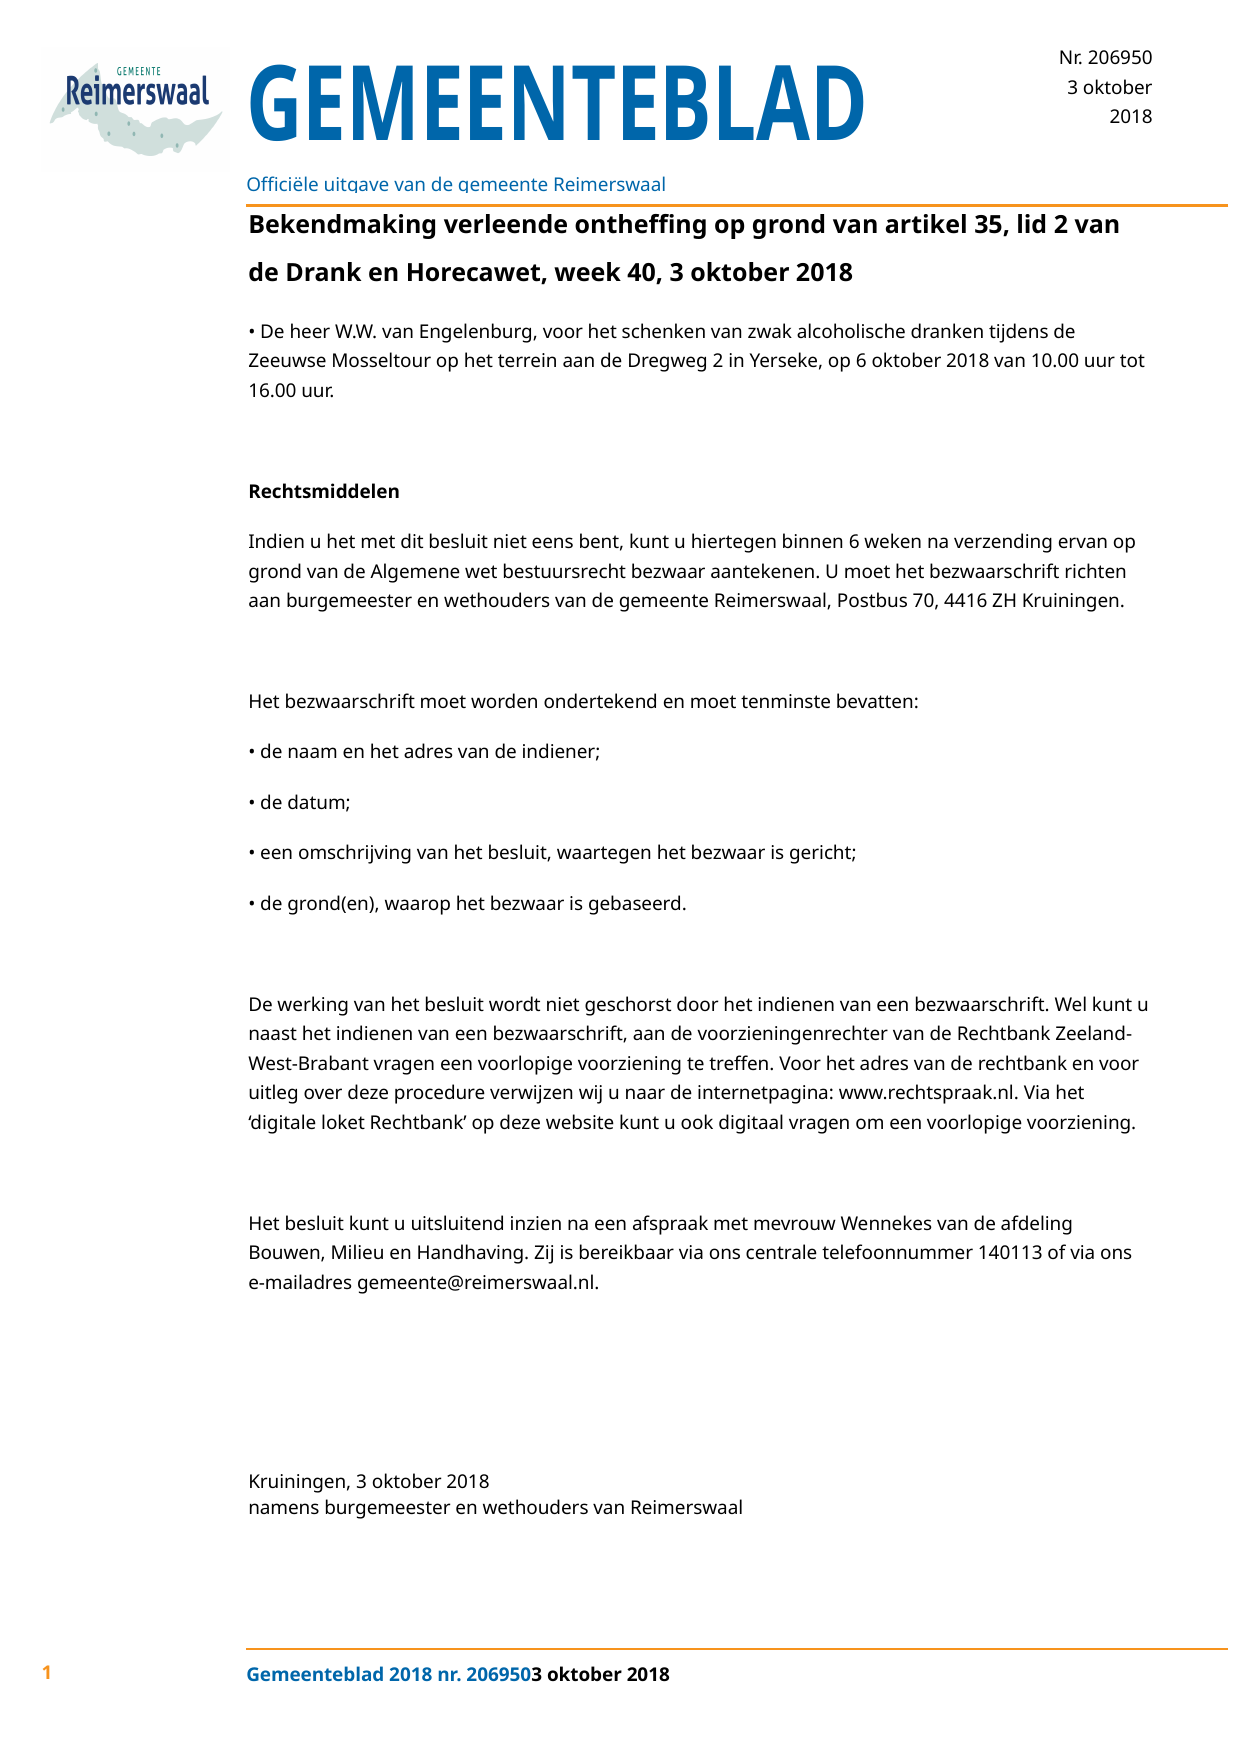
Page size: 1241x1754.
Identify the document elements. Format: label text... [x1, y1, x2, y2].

text • de datum; [248, 789, 1152, 815]
text • de grond(en), waarop het bezwaar is gebaseerd. [248, 890, 1152, 916]
text Rechtsmiddelen [248, 478, 1152, 504]
picture [41, 47, 231, 172]
text Het bezwaarschrift moet worden ondertekend en moet tenminste bevatten: [248, 688, 1152, 714]
text namens burgemeester en wethouders van Reimerswaal [248, 1494, 1152, 1520]
text Bekendmaking verleende ontheffing op grond van artikel 35, lid 2 van de Drank en Horecawet, week 40, 3 oktober 2018 [248, 207, 1152, 288]
text • De heer W.W. van Engelenburg, voor het schenken van zwak alcoholische dranken tijdens de Zeeuwse Mosseltour op het terrein aan de Dregweg 2 in Yerseke, op 6 oktober 2018 van 10.00 uur tot 16.00 uur. [248, 318, 1152, 403]
text Het besluit kunt u uitsluitend inzien na een afspraak met mevrouw Wennekes van de afdeling Bouwen, Milieu en Handhaving. Zij is bereikbaar via ons centrale telefoonnummer 140113 of via ons e-mailadres gemeente@reimerswaal.nl. [248, 1210, 1152, 1295]
text • de naam en het adres van de indiener; [248, 739, 1152, 764]
text Indien u het met dit besluit niet eens bent, kunt u hiertegen binnen 6 weken na verzending ervan op grond van de Algemene wet bestuursrecht bezwaar aantekenen. U moet het bezwaarschrift richten aan burgemeester en wethouders van de gemeente Reimerswaal, Postbus 70, 4416 ZH Kruiningen. [248, 528, 1152, 613]
text Kruiningen, 3 oktober 2018 [248, 1468, 1152, 1494]
text • een omschrijving van het besluit, waartegen het bezwaar is gericht; [248, 839, 1152, 865]
text De werking van het besluit wordt niet geschorst door het indienen van een bezwaarschrift. Wel kunt u naast het indienen van een bezwaarschrift, aan de voorzieningenrechter van de Rechtbank Zeeland-West-Brabant vragen een voorlopige voorziening te treffen. Voor het adres van de rechtbank en voor uitleg over deze procedure verwijzen wij u naar de internetpagina: www.rechtspraak.nl. Via het ‘digitale loket Rechtbank’ op deze website kunt u ook digitaal vragen om een voorlopige voorziening. [248, 991, 1152, 1135]
